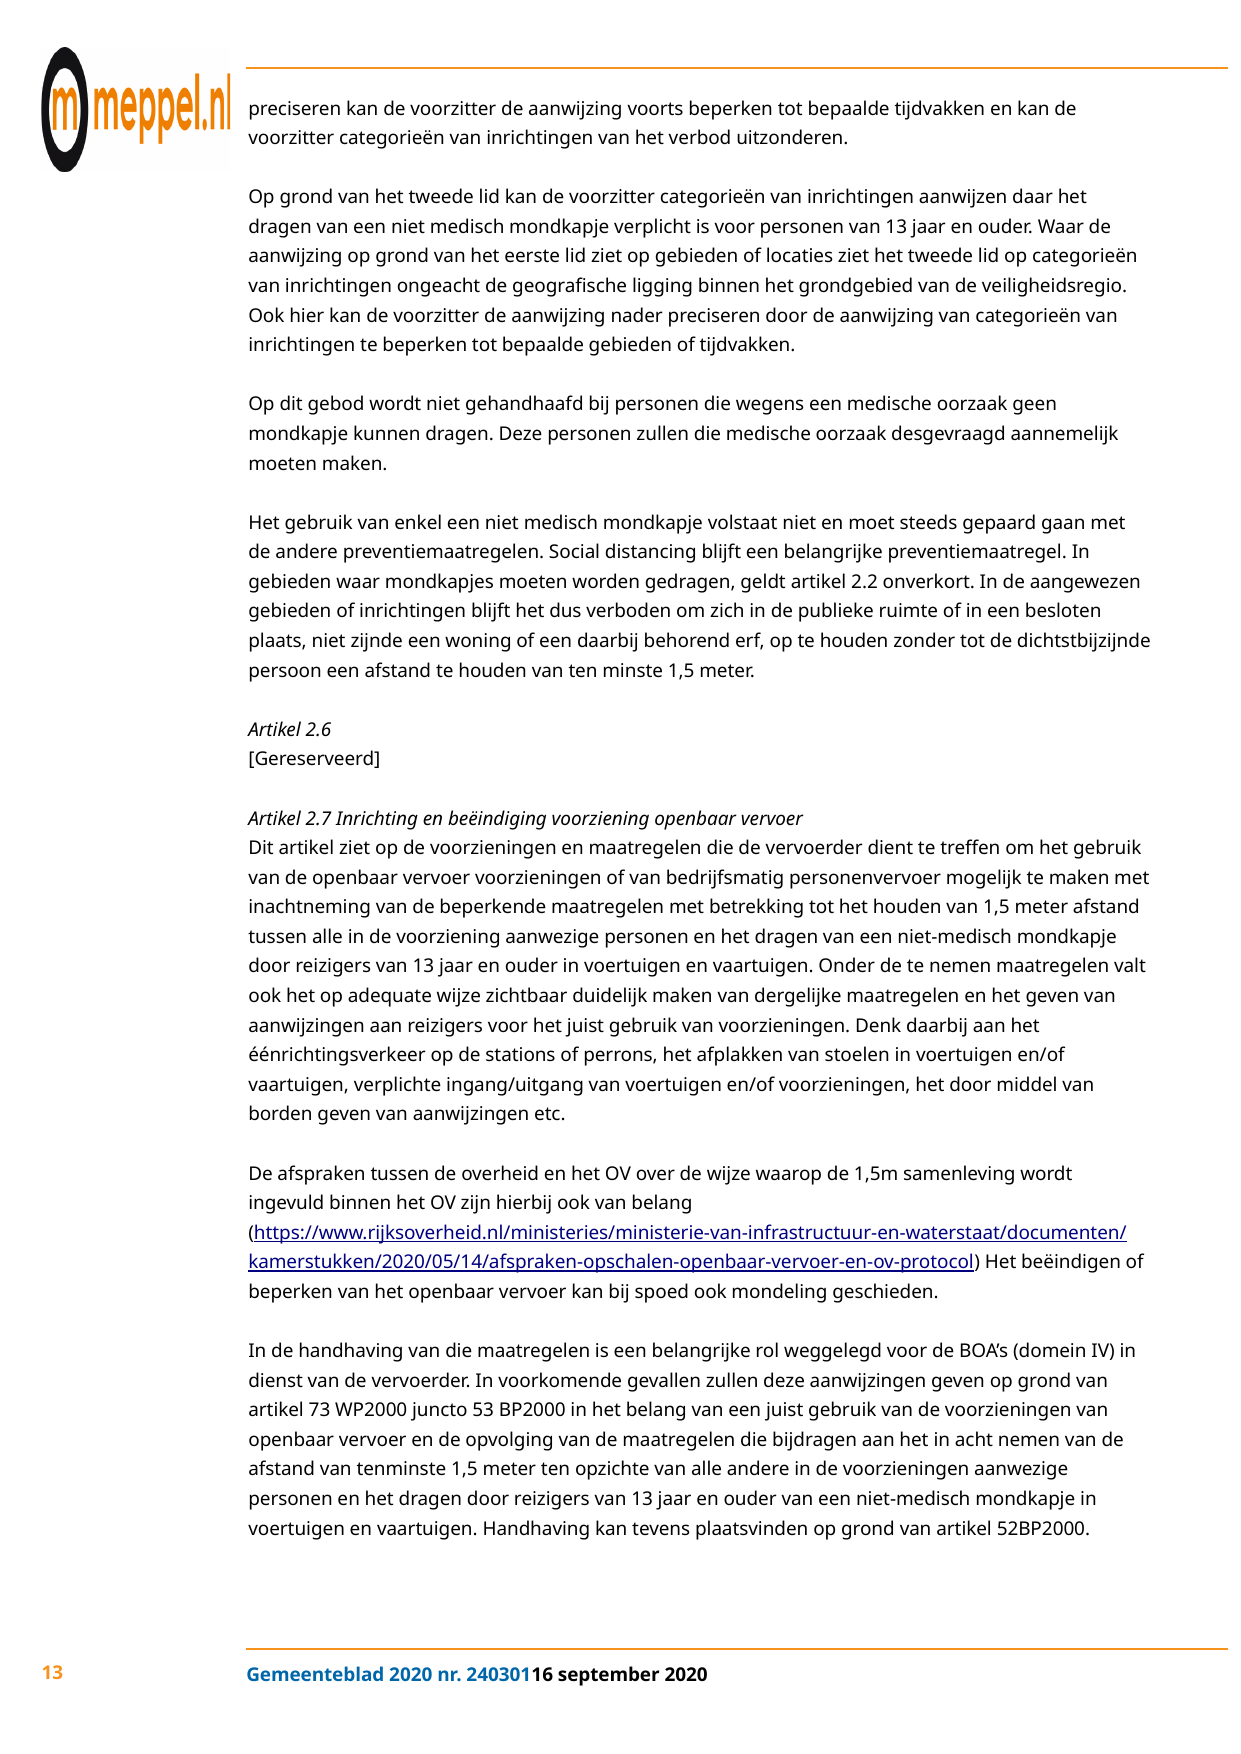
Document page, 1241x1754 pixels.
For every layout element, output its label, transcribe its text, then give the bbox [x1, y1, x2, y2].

text Op dit gebod wordt niet gehandhaafd bij personen die wegens een medische oorzaak geen mondkapje kunnen dragen. Deze personen zullen die medische oorzaak desgevraagd aannemelijk moeten maken. [248, 391, 1152, 476]
text In de handhaving van die maatregelen is een belangrijke rol weggelegd voor de BOA’s (domein IV) in dienst van de vervoerder. In voorkomende gevallen zullen deze aanwijzingen geven op grond van artikel 73 WP2000 juncto 53 BP2000 in het belang van een juist gebruik van de voorzieningen van openbaar vervoer en de opvolging van de maatregelen die bijdragen aan het in acht nemen van de afstand van tenminste 1,5 meter ten opzichte van alle andere in de voorzieningen aanwezige personen en het dragen door reizigers van 13 jaar en ouder van een niet-medisch mondkapje in voertuigen en vaartuigen. Handhaving kan tevens plaatsvinden op grond van artikel 52BP2000. [248, 1337, 1152, 1541]
text preciseren kan de voorzitter de aanwijzing voorts beperken tot bepaalde tijdvakken en kan de voorzitter categorieën van inrichtingen van het verbod uitzonderen. [248, 95, 1152, 150]
text Dit artikel ziet op de voorzieningen en maatregelen die de vervoerder dient te treffen om het gebruik van de openbaar vervoer voorzieningen of van bedrijfsmatig personenvervoer mogelijk te maken met inachtneming van de beperkende maatregelen met betrekking tot het houden van 1,5 meter afstand tussen alle in de voorziening aanwezige personen en het dragen van een niet-medisch mondkapje door reizigers van 13 jaar en ouder in voertuigen en vaartuigen. Onder de te nemen maatregelen valt ook het op adequate wijze zichtbaar duidelijk maken van dergelijke maatregelen en het geven van aanwijzingen aan reizigers voor het juist gebruik van voorzieningen. Denk daarbij aan het éénrichtingsverkeer op de stations of perrons, het afplakken van stoelen in voertuigen en/of vaartuigen, verplichte ingang/uitgang van voertuigen en/of voorzieningen, het door middel van borden geven van aanwijzingen etc. [248, 834, 1152, 1126]
text Artikel 2.7 Inrichting en beëindiging voorziening openbaar vervoer [248, 805, 1152, 831]
text De afspraken tussen de overheid en het OV over de wijze waarop de 1,5m samenleving wordt ingevuld binnen het OV zijn hierbij ook van belang (https://www.rijksoverheid.nl/ministeries/ministerie-van-infrastructuur-en-waterstaat/documenten/kamerstukken/2020/05/14/afspraken-opschalen-openbaar-vervoer-en-ov-protocol) Het beëindigen of beperken van het openbaar vervoer kan bij spoed ook mondeling geschieden. [248, 1160, 1152, 1304]
text Het gebruik van enkel een niet medisch mondkapje volstaat niet en moet steeds gepaard gaan met de andere preventiemaatregelen. Social distancing blijft een belangrijke preventiemaatregel. In gebieden waar mondkapjes moeten worden gedragen, geldt artikel 2.2 onverkort. In de aangewezen gebieden of inrichtingen blijft het dus verboden om zich in de publieke ruimte of in een besloten plaats, niet zijnde een woning of een daarbij behorend erf, op te houden zonder tot de dichtstbijzijnde persoon een afstand te houden van ten minste 1,5 meter. [248, 509, 1152, 683]
text Artikel 2.6 [248, 716, 1152, 742]
text Op grond van het tweede lid kan de voorzitter categorieën van inrichtingen aanwijzen daar het dragen van een niet medisch mondkapje verplicht is voor personen van 13 jaar en ouder. Waar de aanwijzing op grond van het eerste lid ziet op gebieden of locaties ziet het tweede lid op categorieën van inrichtingen ongeacht de geografische ligging binnen het grondgebied van de veiligheidsregio. Ook hier kan de voorzitter de aanwijzing nader preciseren door de aanwijzing van categorieën van inrichtingen te beperken tot bepaalde gebieden of tijdvakken. [248, 183, 1152, 357]
text [Gereserveerd] [248, 746, 1152, 771]
picture [41, 47, 231, 172]
